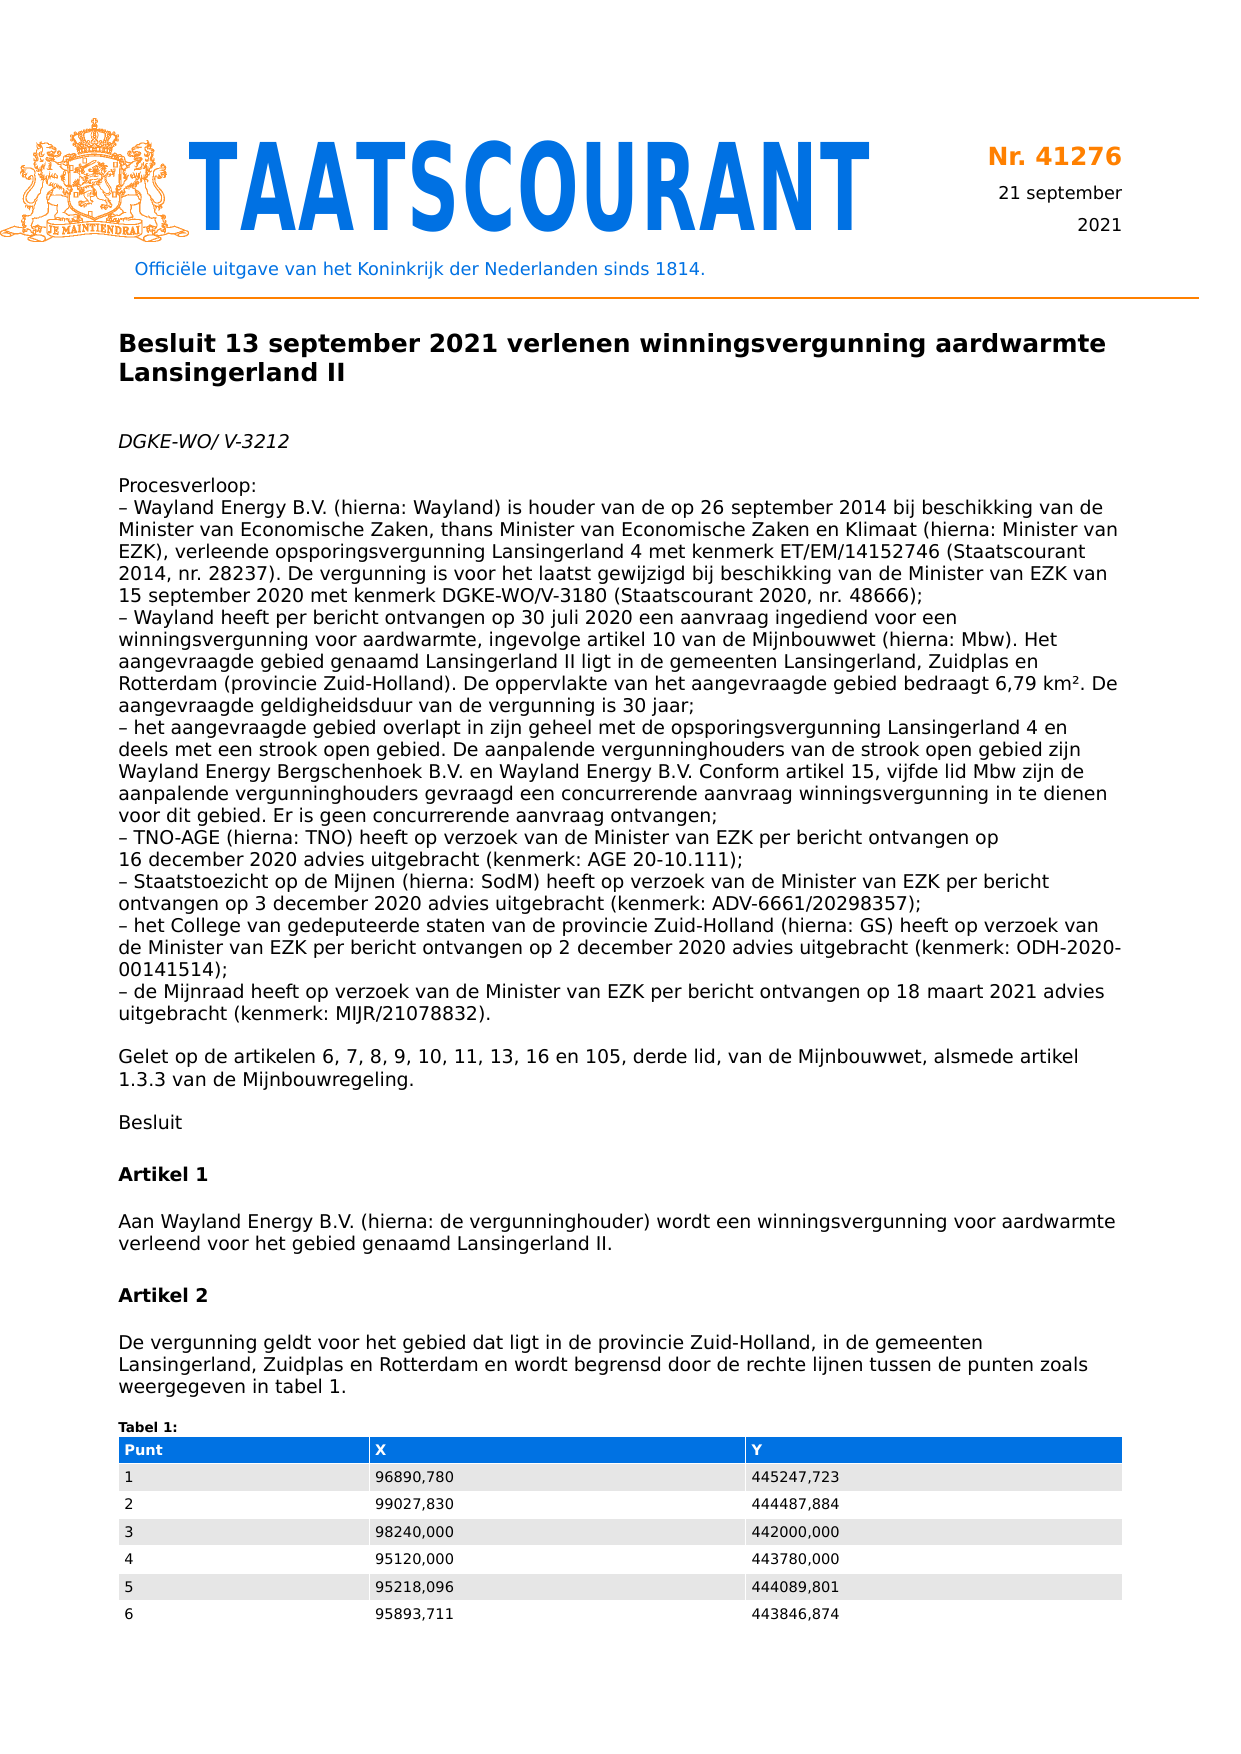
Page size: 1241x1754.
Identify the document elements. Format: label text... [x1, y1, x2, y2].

text Aan Wayland Energy B.V. (hierna: de vergunninghouder) wordt een winningsvergunning voor aardwarmte verleend voor het gebied genaamd Lansingerland II. [118, 1211, 1122, 1255]
table_cell 442000,000 [746, 1519, 1122, 1545]
picture [0, 118, 189, 242]
table_header [0, 242, 134, 297]
table_header Tabel 1: [118, 1420, 1122, 1436]
table_header STAATSCOURANT [134, 118, 939, 259]
table_cell 445247,723 [746, 1464, 1122, 1491]
table_cell 1 [119, 1464, 369, 1491]
text – Wayland Energy B.V. (hierna: Wayland) is houder van de op 26 september 2014 bij beschikking van de Minister van Economische Zaken, thans Minister van Economische Zaken en Klimaat (hierna: Minister van EZK), verleende opsporingsvergunning Lansingerland 4 met kenmerk ET/EM/14152746 (Staatscourant 2014, nr. 28237). De vergunning is voor het laatst gewijzigd bij beschikking van de Minister van EZK van 15 september 2020 met kenmerk DGKE-WO/V-3180 (Staatscourant 2020, nr. 48666); [118, 497, 1122, 607]
text – het College van gedeputeerde staten van de provincie Zuid-Holland (hierna: GS) heeft op verzoek van de Minister van EZK per bericht ontvangen op 2 december 2020 advies uitgebracht (kenmerk: ODH-2020-00141514); [118, 915, 1122, 981]
subtitle Besluit 13 september 2021 verlenen winningsvergunning aardwarmte Lansingerland II [118, 329, 1122, 387]
text De vergunning geldt voor het gebied dat ligt in de provincie Zuid-Holland, in de gemeenten Lansingerland, Zuidplas en Rotterdam en wordt begrensd door de rechte lijnen tussen de punten zoals weergegeven in tabel 1. [118, 1332, 1122, 1398]
table_cell 444089,801 [746, 1574, 1122, 1600]
text Gelet op de artikelen 6, 7, 8, 9, 10, 11, 13, 16 en 105, derde lid, van de Mijnbouwwet, alsmede artikel 1.3.3 van de Mijnbouwregeling. [118, 1046, 1122, 1090]
table_cell 444487,884 [746, 1492, 1122, 1518]
table_header Nr. 41276 [939, 118, 1199, 177]
table_cell 95120,000 [370, 1546, 745, 1573]
text Besluit [118, 1112, 1122, 1134]
table_cell 5 [119, 1574, 369, 1600]
table_cell 2 [119, 1492, 369, 1518]
table_cell 21 september [939, 177, 1199, 209]
table_cell Punt [119, 1437, 369, 1463]
table_cell Y [746, 1437, 1122, 1463]
table_cell X [370, 1437, 745, 1463]
table_cell Officiële uitgave van het Koninkrijk der Nederlanden sinds 1814. [134, 259, 1199, 297]
subtitle Artikel 1 [118, 1164, 1122, 1186]
text – Wayland heeft per bericht ontvangen op 30 juli 2020 een aanvraag ingediend voor een winningsvergunning voor aardwarmte, ingevolge artikel 10 van de Mijnbouwwet (hierna: Mbw). Het aangevraagde gebied genaamd Lansingerland II ligt in de gemeenten Lansingerland, Zuidplas en Rotterdam (provincie Zuid-Holland). De oppervlakte van het aangevraagde gebied bedraagt 6,79 km². De aangevraagde geldigheidsduur van de vergunning is 30 jaar; [118, 607, 1122, 717]
text – de Mijnraad heeft op verzoek van de Minister van EZK per bericht ontvangen op 18 maart 2021 advies uitgebracht (kenmerk: MIJR/21078832). [118, 981, 1122, 1024]
text – TNO-AGE (hierna: TNO) heeft op verzoek van de Minister van EZK per bericht ontvangen op 16 december 2020 advies uitgebracht (kenmerk: AGE 20-10.111); [118, 827, 1122, 871]
table_cell 95893,711 [370, 1601, 745, 1627]
text – het aangevraagde gebied overlapt in zijn geheel met de opsporingsvergunning Lansingerland 4 en deels met een strook open gebied. De aanpalende vergunninghouders van de strook open gebied zijn Wayland Energy Bergschenhoek B.V. en Wayland Energy B.V. Conform artikel 15, vijfde lid Mbw zijn de aanpalende vergunninghouders gevraagd een concurrerende aanvraag winningsvergunning in te dienen voor dit gebied. Er is geen concurrerende aanvraag ontvangen; [118, 717, 1122, 827]
table_cell 443846,874 [746, 1601, 1122, 1627]
text – Staatstoezicht op de Mijnen (hierna: SodM) heeft op verzoek van de Minister van EZK per bericht ontvangen op 3 december 2020 advies uitgebracht (kenmerk: ADV-6661/20298357); [118, 871, 1122, 915]
table_cell 2021 [939, 209, 1199, 259]
table_cell 443780,000 [746, 1546, 1122, 1573]
table_cell 95218,096 [370, 1574, 745, 1600]
text DGKE-WO/ V-3212 [118, 431, 1122, 453]
text Procesverloop: [118, 475, 1122, 497]
table_cell 4 [119, 1546, 369, 1573]
table_cell 98240,000 [370, 1519, 745, 1545]
table_cell 99027,830 [370, 1492, 745, 1518]
subtitle Artikel 2 [118, 1285, 1122, 1307]
table_cell 96890,780 [370, 1464, 745, 1491]
table_cell 6 [119, 1601, 369, 1627]
table_cell 3 [119, 1519, 369, 1545]
